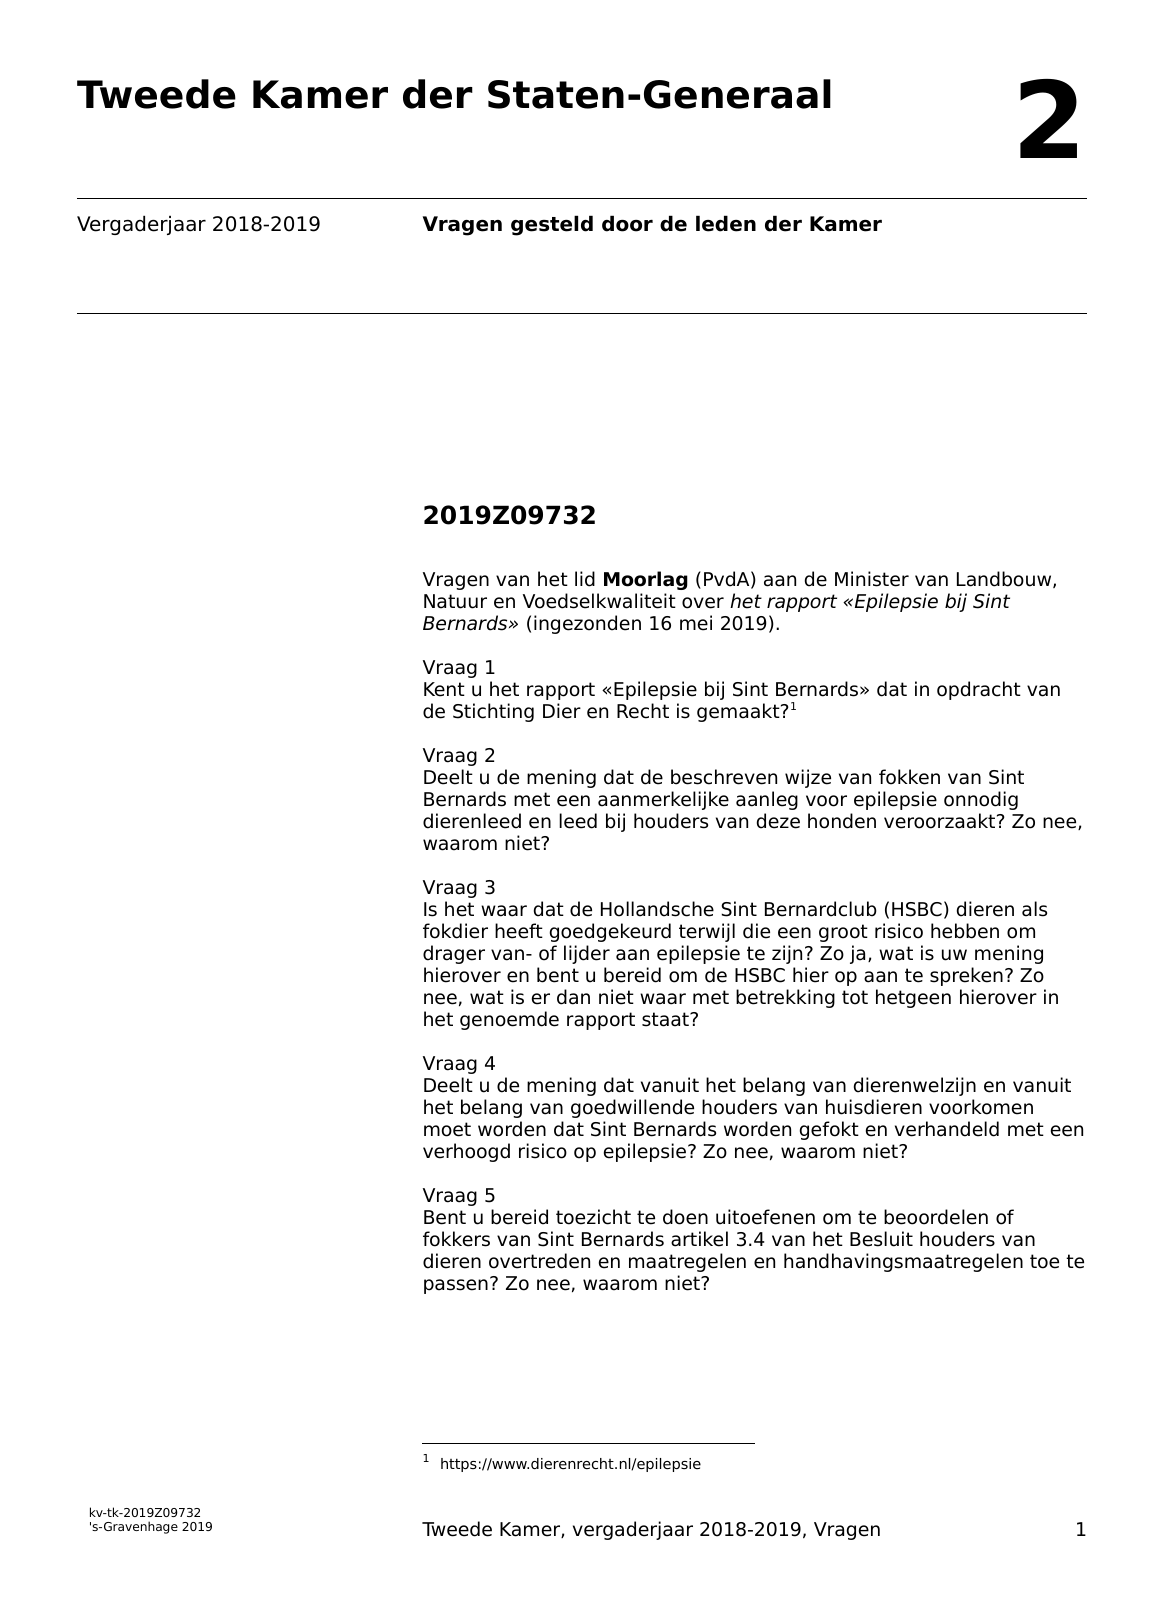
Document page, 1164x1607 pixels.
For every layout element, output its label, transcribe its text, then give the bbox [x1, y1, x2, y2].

text Deelt u de mening dat de beschreven wijze van fokken van Sint Bernards met een aanmerkelijke aanleg voor epilepsie onnodig dierenleed en leed bij houders van deze honden veroorzaakt? Zo nee, waarom niet? [422, 767, 1087, 855]
text kv-tk-2019Z09732 [88, 1506, 323, 1520]
table_header 2 [886, 59, 1087, 198]
text Vraag 5 [422, 1185, 1087, 1207]
text Kent u het rapport «Epilepsie bij Sint Bernards» dat in opdracht van de Stichting Dier en Recht is gemaakt? [422, 679, 1087, 723]
text Bent u bereid toezicht te doen uitoefenen om te beoordelen of fokkers van Sint Bernards artikel 3.4 van het Besluit houders van dieren overtreden en maatregelen en handhavingsmaatregelen toe te passen? Zo nee, waarom niet? [422, 1207, 1087, 1295]
text Is het waar dat de Hollandsche Sint Bernardclub (HSBC) dieren als fokdier heeft goedgekeurd terwijl die een groot risico hebben om drager van- of lijder aan epilepsie te zijn? Zo ja, wat is uw mening hierover en bent u bereid om de HSBC hier op aan te spreken? Zo nee, wat is er dan niet waar met betrekking tot hetgeen hierover in het genoemde rapport staat? [422, 899, 1087, 1031]
text Vragen van het lid Moorlag (PvdA) aan de Minister van Landbouw, Natuur en Voedselkwaliteit over het rapport «Epilepsie bij Sint Bernards» (ingezonden 16 mei 2019). [422, 569, 1087, 635]
table_cell Vergaderjaar 2018-2019 [77, 199, 422, 313]
text 2019Z09732 [422, 501, 1087, 531]
text https://www.dierenrecht.nl/epilepsie [422, 1452, 1087, 1474]
text Vraag 1 [422, 657, 1087, 679]
text Vraag 3 [422, 877, 1087, 899]
text Vraag 2 [422, 745, 1087, 767]
table_cell Vragen gesteld door de leden der Kamer [422, 199, 1087, 313]
table_header Tweede Kamer der Staten-Generaal [77, 59, 886, 198]
text Deelt u de mening dat vanuit het belang van dierenwelzijn en vanuit het belang van goedwillende houders van huisdieren voorkomen moet worden dat Sint Bernards worden gefokt en verhandeld met een verhoogd risico op epilepsie? Zo nee, waarom niet? [422, 1075, 1087, 1163]
text 's-Gravenhage 2019 [88, 1520, 323, 1534]
text Vraag 4 [422, 1053, 1087, 1075]
